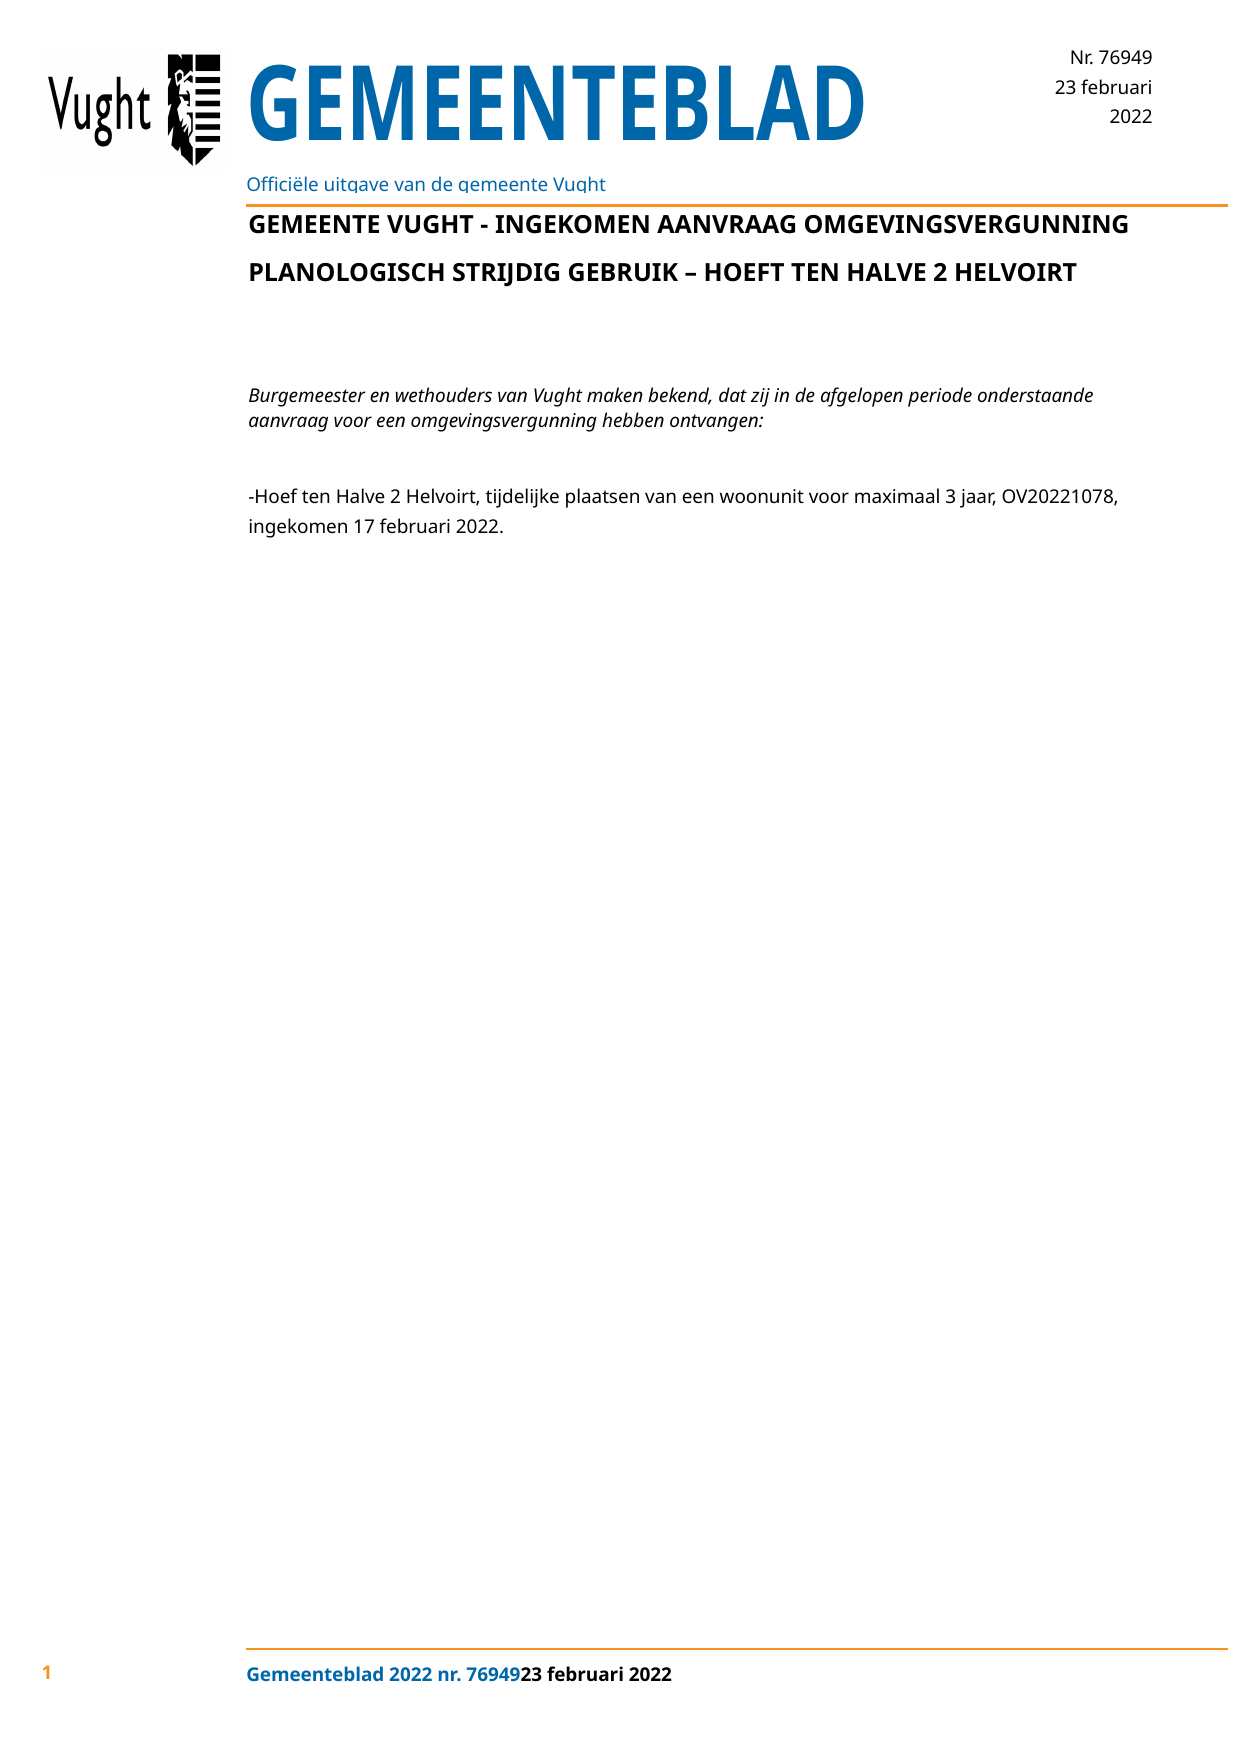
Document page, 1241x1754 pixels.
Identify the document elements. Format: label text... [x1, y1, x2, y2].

picture [41, 47, 231, 172]
text GEMEENTE VUGHT - INGEKOMEN AANVRAAG OMGEVINGSVERGUNNING PLANOLOGISCH STRIJDIG GEBRUIK – HOEFT TEN HALVE 2 HELVOIRT [248, 207, 1152, 288]
text -Hoef ten Halve 2 Helvoirt, tijdelijke plaatsen van een woonunit voor maximaal 3 jaar, OV20221078, ingekomen 17 februari 2022. [248, 484, 1152, 539]
text Burgemeester en wethouders van Vught maken bekend, dat zij in de afgelopen periode onderstaande aanvraag voor een omgevingsvergunning hebben ontvangen: [248, 382, 1152, 433]
